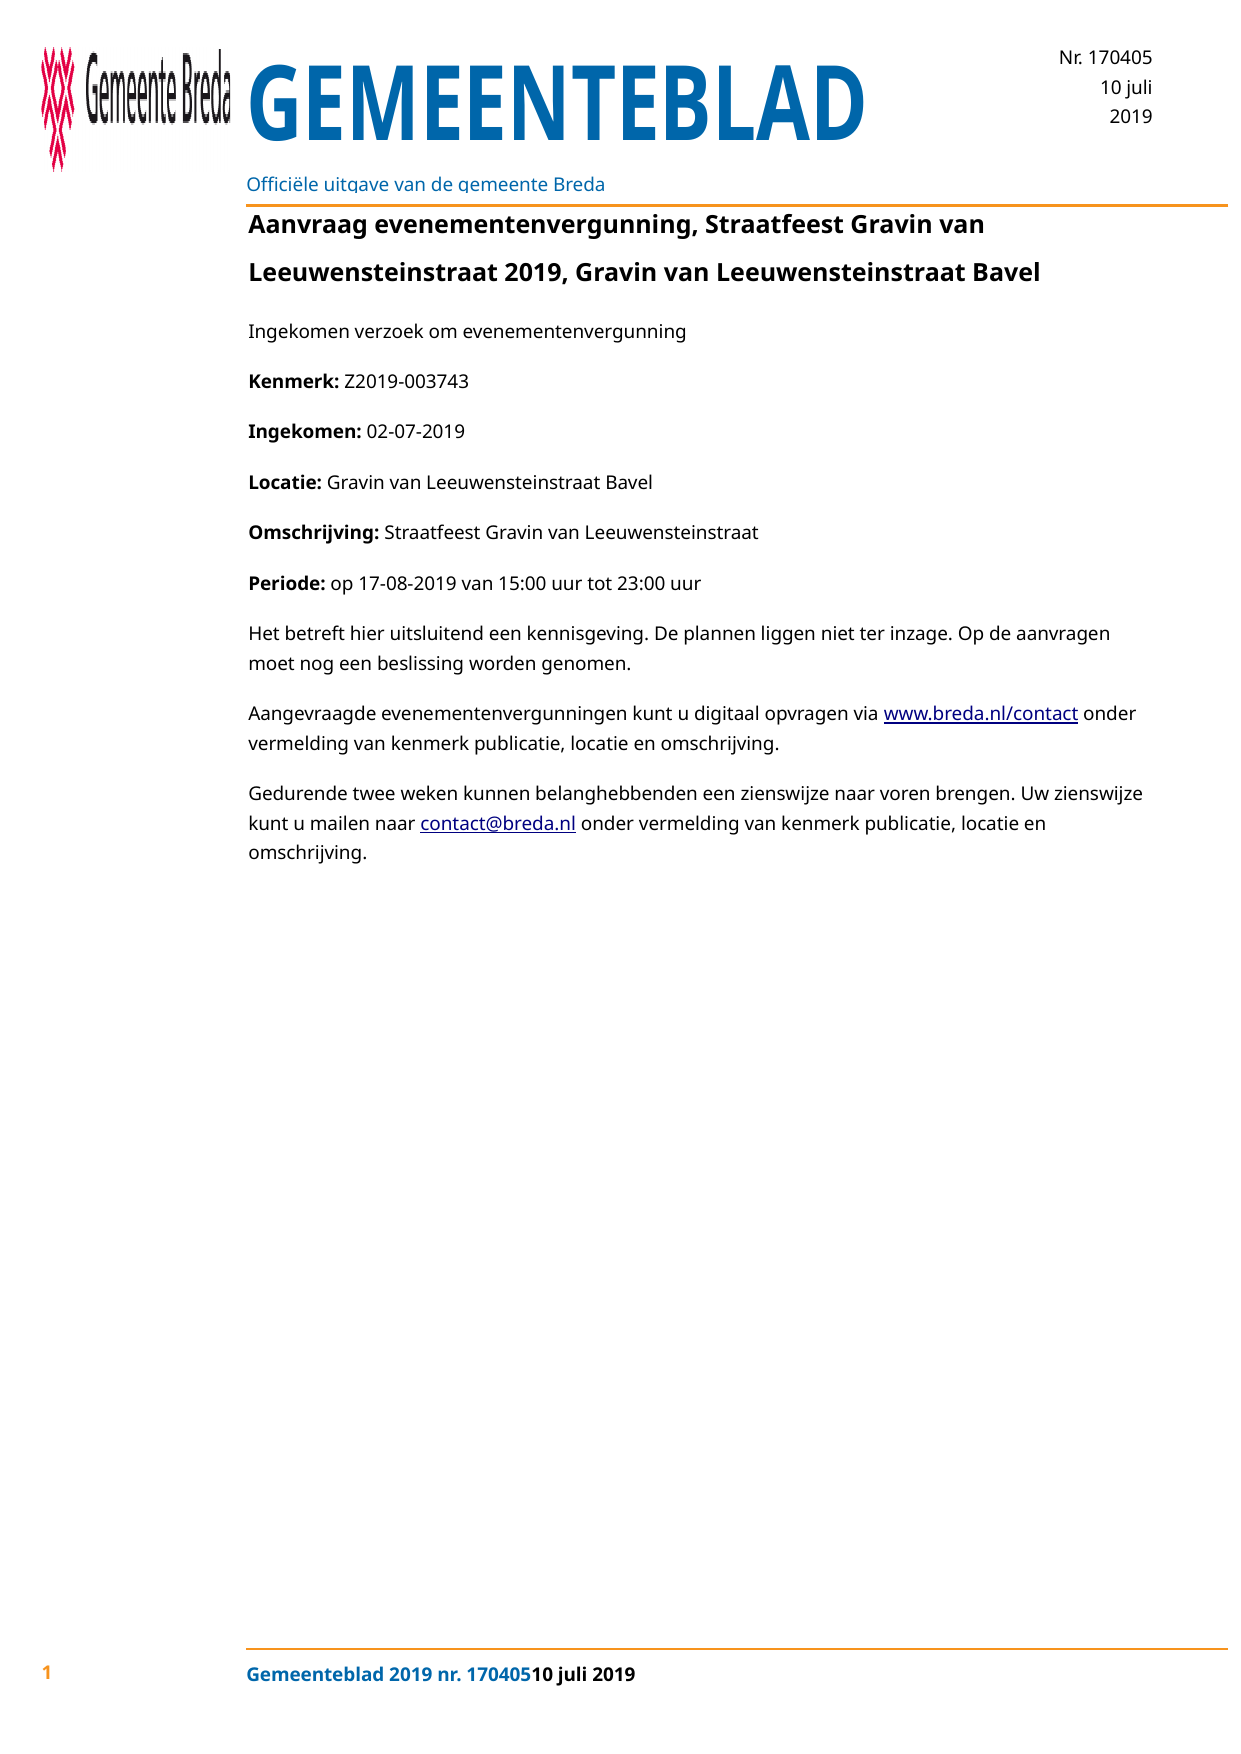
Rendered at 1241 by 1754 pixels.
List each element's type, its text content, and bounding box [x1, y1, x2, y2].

text Kenmerk: Z2019-003743 [248, 368, 1152, 394]
text Gedurende twee weken kunnen belanghebbenden een zienswijze naar voren brengen. Uw zienswijze kunt u mailen naar contact@breda.nl onder vermelding van kenmerk publicatie, locatie en omschrijving. [248, 780, 1152, 865]
text Omschrijving: Straatfeest Gravin van Leeuwensteinstraat [248, 519, 1152, 545]
text Locatie: Gravin van Leeuwensteinstraat Bavel [248, 469, 1152, 495]
picture [41, 47, 231, 172]
text Aangevraagde evenementenvergunningen kunt u digitaal opvragen via www.breda.nl/contact onder vermelding van kenmerk publicatie, locatie en omschrijving. [248, 700, 1152, 756]
text Ingekomen verzoek om evenementenvergunning [248, 318, 1152, 344]
text Ingekomen: 02-07-2019 [248, 419, 1152, 444]
text Het betreft hier uitsluitend een kennisgeving. De plannen liggen niet ter inzage. Op de aanvragen moet nog een beslissing worden genomen. [248, 620, 1152, 676]
text Periode: op 17-08-2019 van 15:00 uur tot 23:00 uur [248, 570, 1152, 596]
text Aanvraag evenementenvergunning, Straatfeest Gravin van Leeuwensteinstraat 2019, Gravin van Leeuwensteinstraat Bavel [248, 207, 1152, 288]
